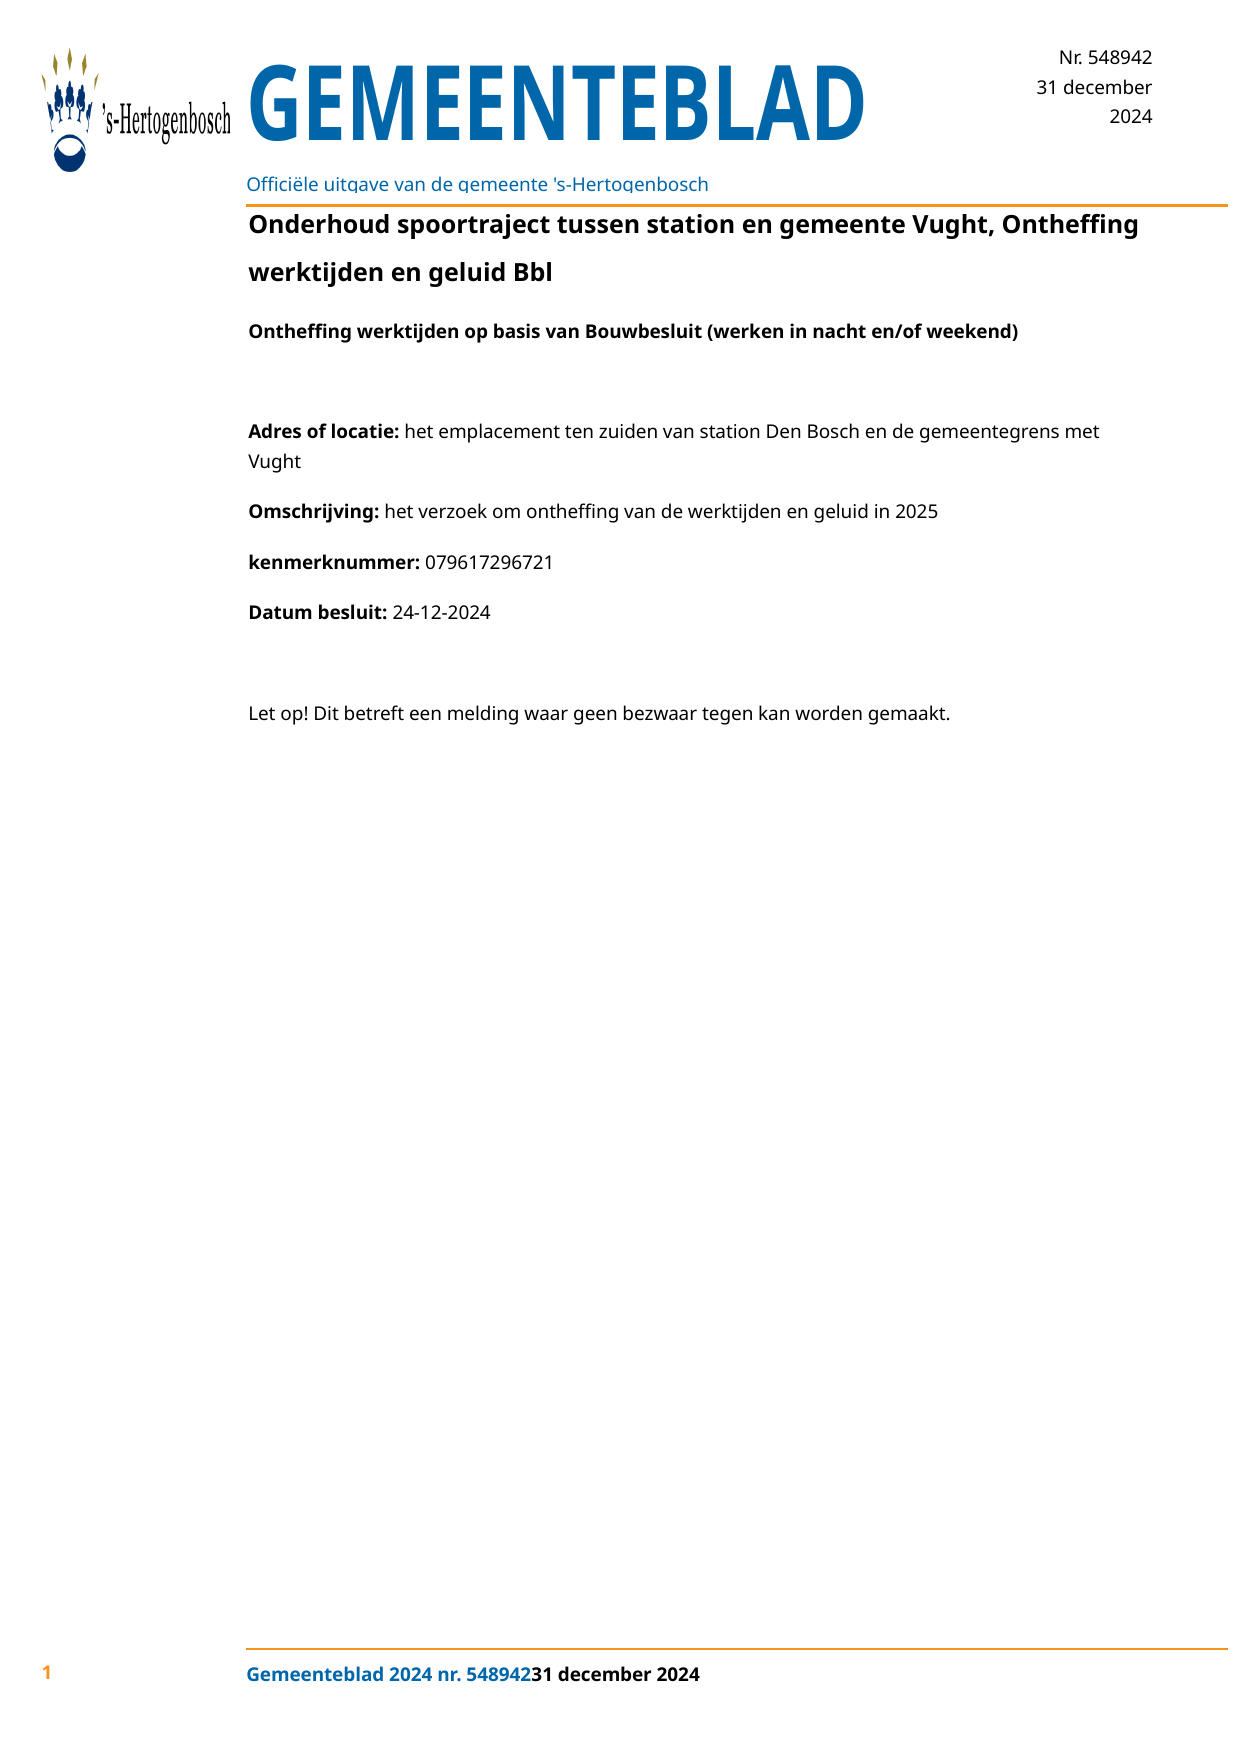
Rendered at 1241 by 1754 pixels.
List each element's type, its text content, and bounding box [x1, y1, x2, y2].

text Ontheffing werktijden op basis van Bouwbesluit (werken in nacht en/of weekend) [248, 318, 1152, 344]
text Omschrijving: het verzoek om ontheffing van de werktijden en geluid in 2025 [248, 499, 1152, 524]
picture [41, 47, 231, 172]
text Datum besluit: 24-12-2024 [248, 599, 1152, 625]
text Adres of locatie: het emplacement ten zuiden van station Den Bosch en de gemeentegrens met Vught [248, 419, 1152, 474]
text kenmerknummer: 079617296721 [248, 549, 1152, 575]
text Let op! Dit betreft een melding waar geen bezwaar tegen kan worden gemaakt. [248, 700, 1152, 726]
text Onderhoud spoortraject tussen station en gemeente Vught, Ontheffing werktijden en geluid Bbl [248, 207, 1152, 288]
